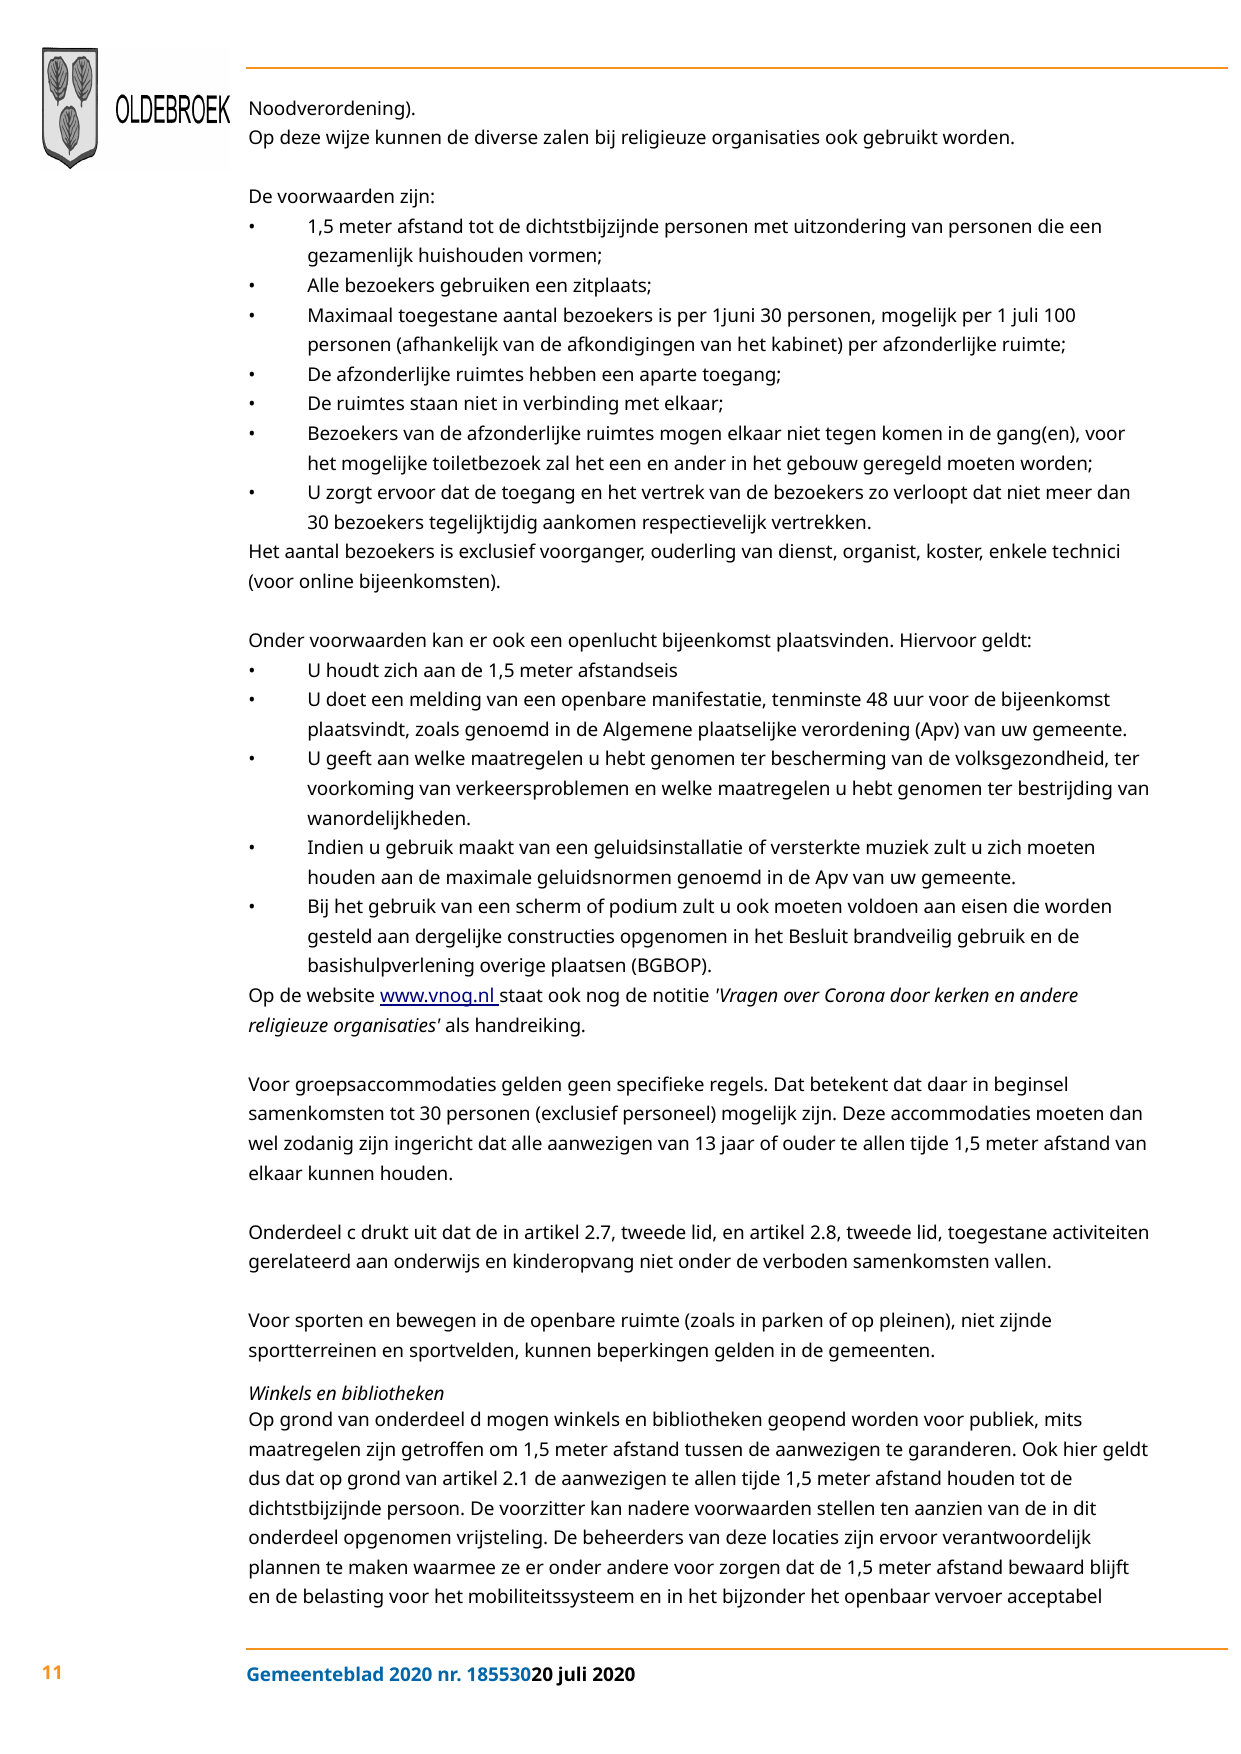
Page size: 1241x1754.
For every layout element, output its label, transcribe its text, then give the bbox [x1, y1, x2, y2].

picture [41, 47, 231, 172]
text Voor groepsaccommodaties gelden geen specifieke regels. Dat betekent dat daar in beginsel samenkomsten tot 30 personen (exclusief personeel) mogelijk zijn. Deze accommodaties moeten dan wel zodanig zijn ingericht dat alle aanwezigen van 13 jaar of ouder te allen tijde 1,5 meter afstand van elkaar kunnen houden. [248, 1071, 1152, 1186]
text Het aantal bezoekers is exclusief voorganger, ouderling van dienst, organist, koster, enkele technici (voor online bijeenkomsten). [248, 538, 1152, 594]
text Voor sporten en bewegen in de openbare ruimte (zoals in parken of op pleinen), niet zijnde sportterreinen en sportvelden, kunnen beperkingen gelden in de gemeenten. [248, 1308, 1152, 1363]
text Op grond van onderdeel d mogen winkels en bibliotheken geopend worden voor publiek, mits maatregelen zijn getroffen om 1,5 meter afstand tussen de aanwezigen te garanderen. Ook hier geldt dus dat op grond van artikel 2.1 de aanwezigen te allen tijde 1,5 meter afstand houden tot de dichtstbijzijnde persoon. De voorzitter kan nadere voorwaarden stellen ten aanzien van de in dit onderdeel opgenomen vrijsteling. De beheerders van deze locaties zijn ervoor verantwoordelijk plannen te maken waarmee ze er onder andere voor zorgen dat de 1,5 meter afstand bewaard blijft en de belasting voor het mobiliteitssysteem en in het bijzonder het openbaar vervoer acceptabel [248, 1406, 1152, 1609]
list Indien u gebruik maakt van een geluidsinstallatie of versterkte muziek zult u zich moeten houden aan de maximale geluidsnormen genoemd in de Apv van uw gemeente. [248, 834, 1152, 890]
text Op de website www.vnog.nl staat ook nog de notitie 'Vragen over Corona door kerken en andere religieuze organisaties' als handreiking. [248, 982, 1152, 1038]
text Winkels en bibliotheken [248, 1380, 1152, 1406]
list Maximaal toegestane aantal bezoekers is per 1juni 30 personen, mogelijk per 1 juli 100 personen (afhankelijk van de afkondigingen van het kabinet) per afzonderlijke ruimte; [248, 302, 1152, 357]
list U doet een melding van een openbare manifestatie, tenminste 48 uur voor de bijeenkomst plaatsvindt, zoals genoemd in de Algemene plaatselijke verordening (Apv) van uw gemeente. [248, 686, 1152, 742]
list U geeft aan welke maatregelen u hebt genomen ter bescherming van de volksgezondheid, ter voorkoming van verkeersproblemen en welke maatregelen u hebt genomen ter bestrijding van wanordelijkheden. [248, 746, 1152, 831]
text Op deze wijze kunnen de diverse zalen bij religieuze organisaties ook gebruikt worden. [248, 124, 1152, 150]
list Bezoekers van de afzonderlijke ruimtes mogen elkaar niet tegen komen in de gang(en), voor het mogelijke toiletbezoek zal het een en ander in het gebouw geregeld moeten worden; [248, 420, 1152, 476]
text Noodverordening). [248, 95, 1152, 121]
text Onderdeel c drukt uit dat de in artikel 2.7, tweede lid, en artikel 2.8, tweede lid, toegestane activiteiten gerelateerd aan onderwijs en kinderopvang niet onder de verboden samenkomsten vallen. [248, 1219, 1152, 1274]
list De afzonderlijke ruimtes hebben een aparte toegang; [248, 361, 1152, 387]
list Bij het gebruik van een scherm of podium zult u ook moeten voldoen aan eisen die worden gesteld aan dergelijke constructies opgenomen in het Besluit brandveilig gebruik en de basishulpverlening overige plaatsen (BGBOP). [248, 893, 1152, 978]
list 1,5 meter afstand tot de dichtstbijzijnde personen met uitzondering van personen die een gezamenlijk huishouden vormen; [248, 213, 1152, 268]
list De ruimtes staan niet in verbinding met elkaar; [248, 391, 1152, 416]
text De voorwaarden zijn: [248, 183, 1152, 209]
list U zorgt ervoor dat de toegang en het vertrek van de bezoekers zo verloopt dat niet meer dan 30 bezoekers tegelijktijdig aankomen respectievelijk vertrekken. [248, 479, 1152, 535]
text Onder voorwaarden kan er ook een openlucht bijeenkomst plaatsvinden. Hiervoor geldt: [248, 627, 1152, 653]
list U houdt zich aan de 1,5 meter afstandseis [248, 657, 1152, 683]
list Alle bezoekers gebruiken een zitplaats; [248, 272, 1152, 298]
